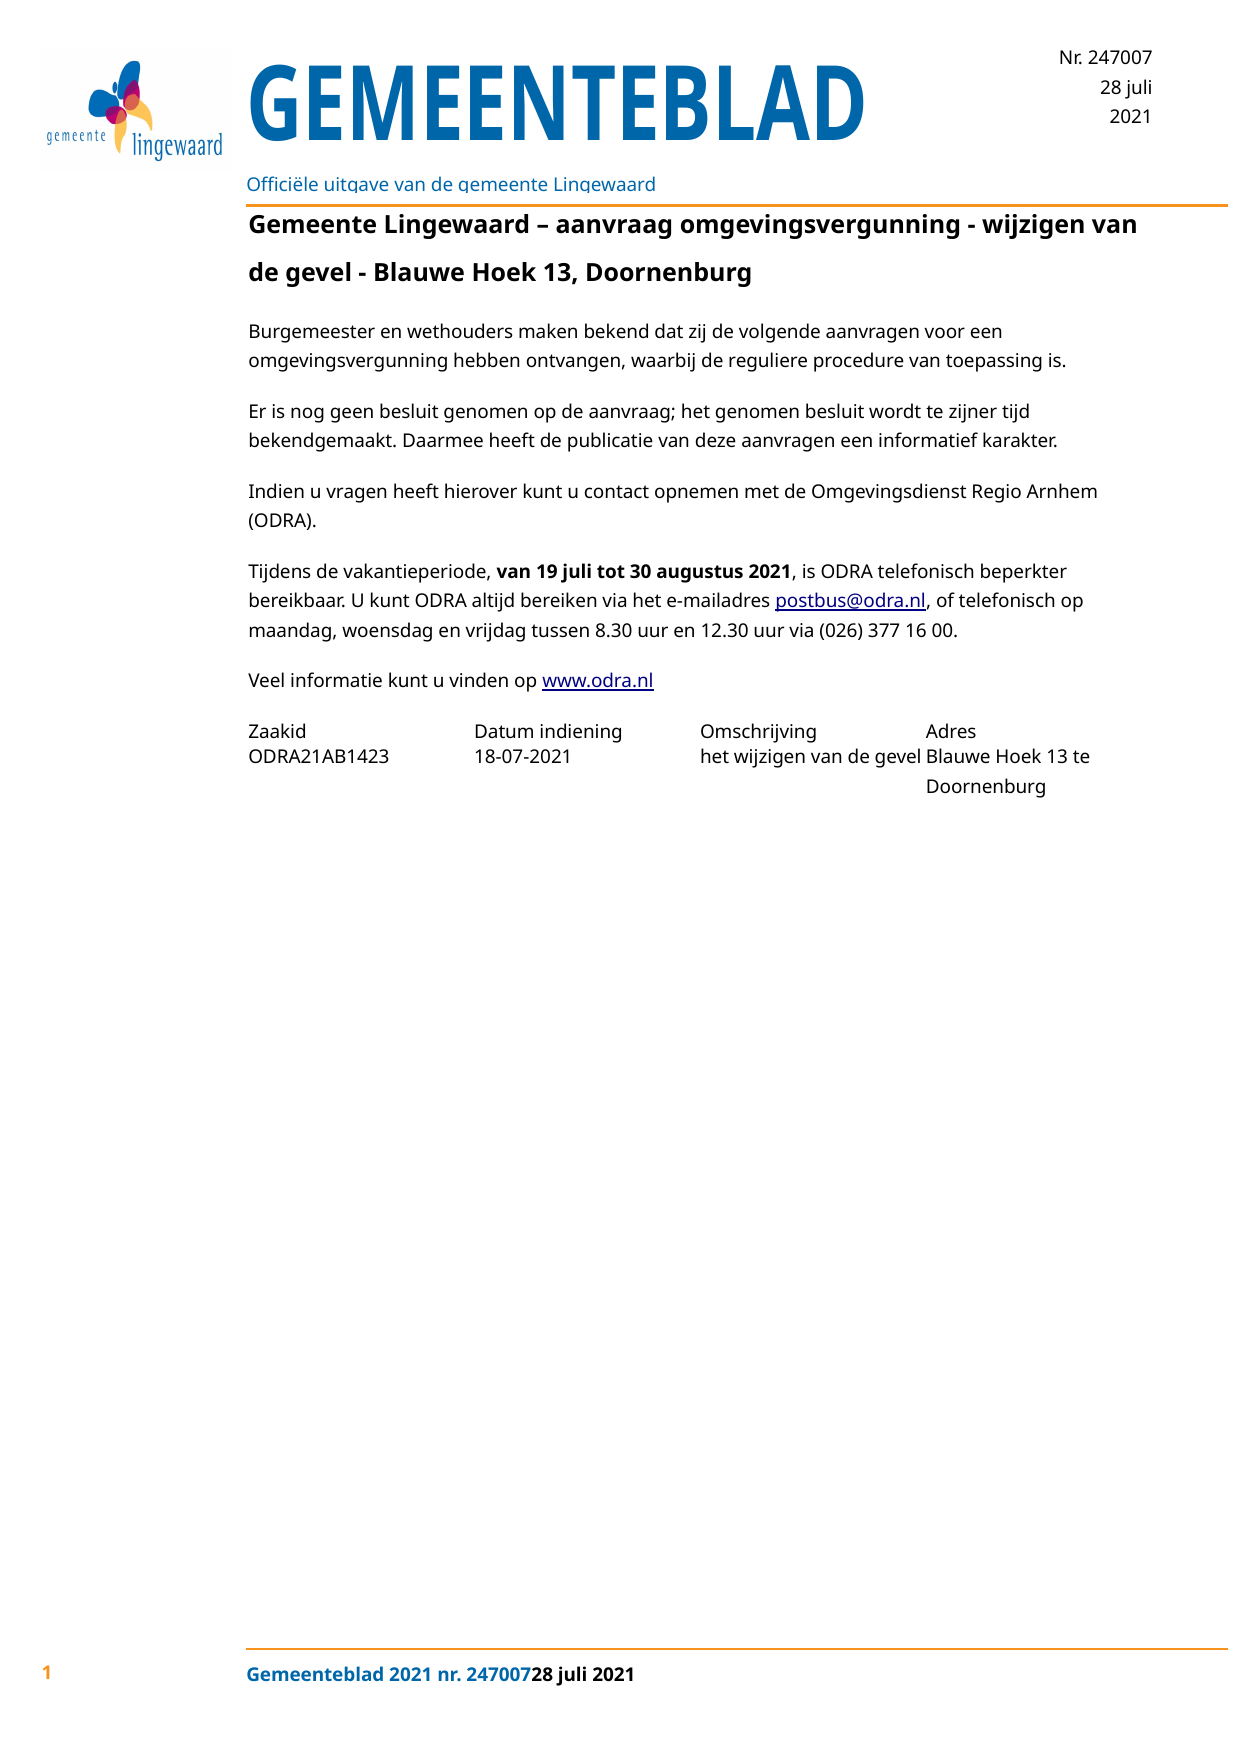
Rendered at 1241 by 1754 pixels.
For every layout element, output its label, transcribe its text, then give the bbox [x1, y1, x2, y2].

text Tijdens de vakantieperiode, van 19 juli tot 30 augustus 2021, is ODRA telefonisch beperkter bereikbaar. U kunt ODRA altijd bereiken via het e-mailadres postbus@odra.nl, of telefonisch op maandag, woensdag en vrijdag tussen 8.30 uur en 12.30 uur via (026) 377 16 00. [248, 558, 1152, 643]
table_cell het wijzigen van de gevel [700, 744, 926, 799]
table_header Datum indiening [474, 718, 700, 744]
text Er is nog geen besluit genomen op de aanvraag; het genomen besluit wordt te zijner tijd bekendgemaakt. Daarmee heeft de publicatie van deze aanvragen een informatief karakter. [248, 398, 1152, 453]
text Veel informatie kunt u vinden op www.odra.nl [248, 667, 1152, 693]
table_cell 18-07-2021 [474, 744, 700, 799]
table_cell Blauwe Hoek 13 te Doornenburg [926, 744, 1152, 799]
table_header Omschrijving [700, 718, 926, 744]
table_header Adres [926, 718, 1152, 744]
text Indien u vragen heeft hierover kunt u contact opnemen met de Omgevingsdienst Regio Arnhem (ODRA). [248, 478, 1152, 533]
table_header Zaakid [248, 718, 474, 744]
picture [41, 47, 231, 172]
text Burgemeester en wethouders maken bekend dat zij de volgende aanvragen voor een omgevingsvergunning hebben ontvangen, waarbij de reguliere procedure van toepassing is. [248, 318, 1152, 373]
table_cell ODRA21AB1423 [248, 744, 474, 799]
text Gemeente Lingewaard – aanvraag omgevingsvergunning - wijzigen van de gevel - Blauwe Hoek 13, Doornenburg [248, 207, 1152, 288]
